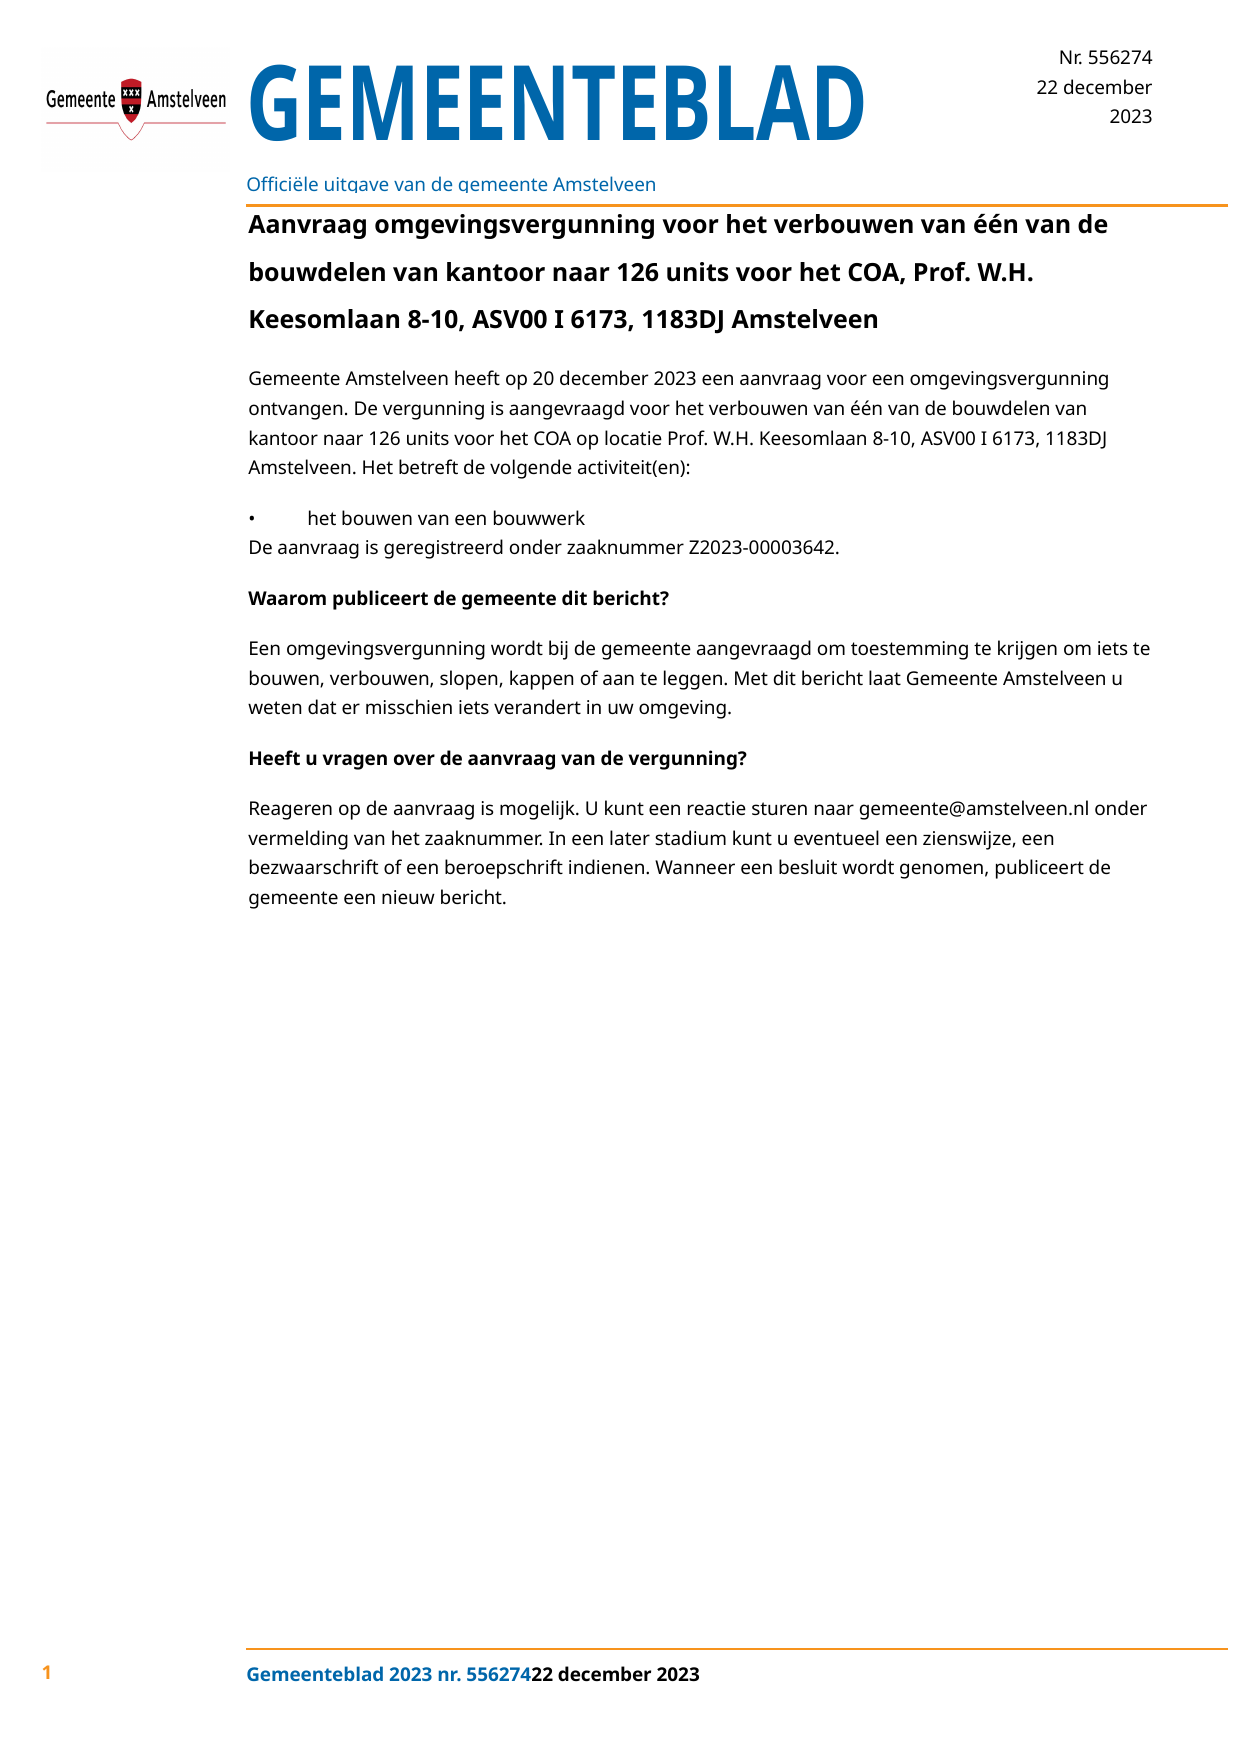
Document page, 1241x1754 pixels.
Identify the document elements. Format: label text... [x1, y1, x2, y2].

text Gemeente Amstelveen heeft op 20 december 2023 een aanvraag voor een omgevingsvergunning ontvangen. De vergunning is aangevraagd voor het verbouwen van één van de bouwdelen van kantoor naar 126 units voor het COA op locatie Prof. W.H. Keesomlaan 8-10, ASV00 I 6173, 1183DJ Amstelveen. Het betreft de volgende activiteit(en): [248, 366, 1152, 480]
text Een omgevingsvergunning wordt bij de gemeente aangevraagd om toestemming te krijgen om iets te bouwen, verbouwen, slopen, kappen of aan te leggen. Met dit bericht laat Gemeente Amstelveen u weten dat er misschien iets verandert in uw omgeving. [248, 635, 1152, 720]
text Waarom publiceert de gemeente dit bericht? [248, 585, 1152, 610]
text Reageren op de aanvraag is mogelijk. U kunt een reactie sturen naar gemeente@amstelveen.nl onder vermelding van het zaaknummer. In een later stadium kunt u eventueel een zienswijze, een bezwaarschrift of een beroepschrift indienen. Wanneer een besluit wordt genomen, publiceert de gemeente een nieuw bericht. [248, 795, 1152, 909]
text De aanvraag is geregistreerd onder zaaknummer Z2023-00003642. [248, 534, 1152, 560]
picture [41, 47, 231, 172]
text Heeft u vragen over de aanvraag van de vergunning? [248, 745, 1152, 770]
list het bouwen van een bouwwerk [248, 505, 1152, 530]
text Aanvraag omgevingsvergunning voor het verbouwen van één van de bouwdelen van kantoor naar 126 units voor het COA, Prof. W.H. Keesomlaan 8-10, ASV00 I 6173, 1183DJ Amstelveen [248, 207, 1152, 336]
